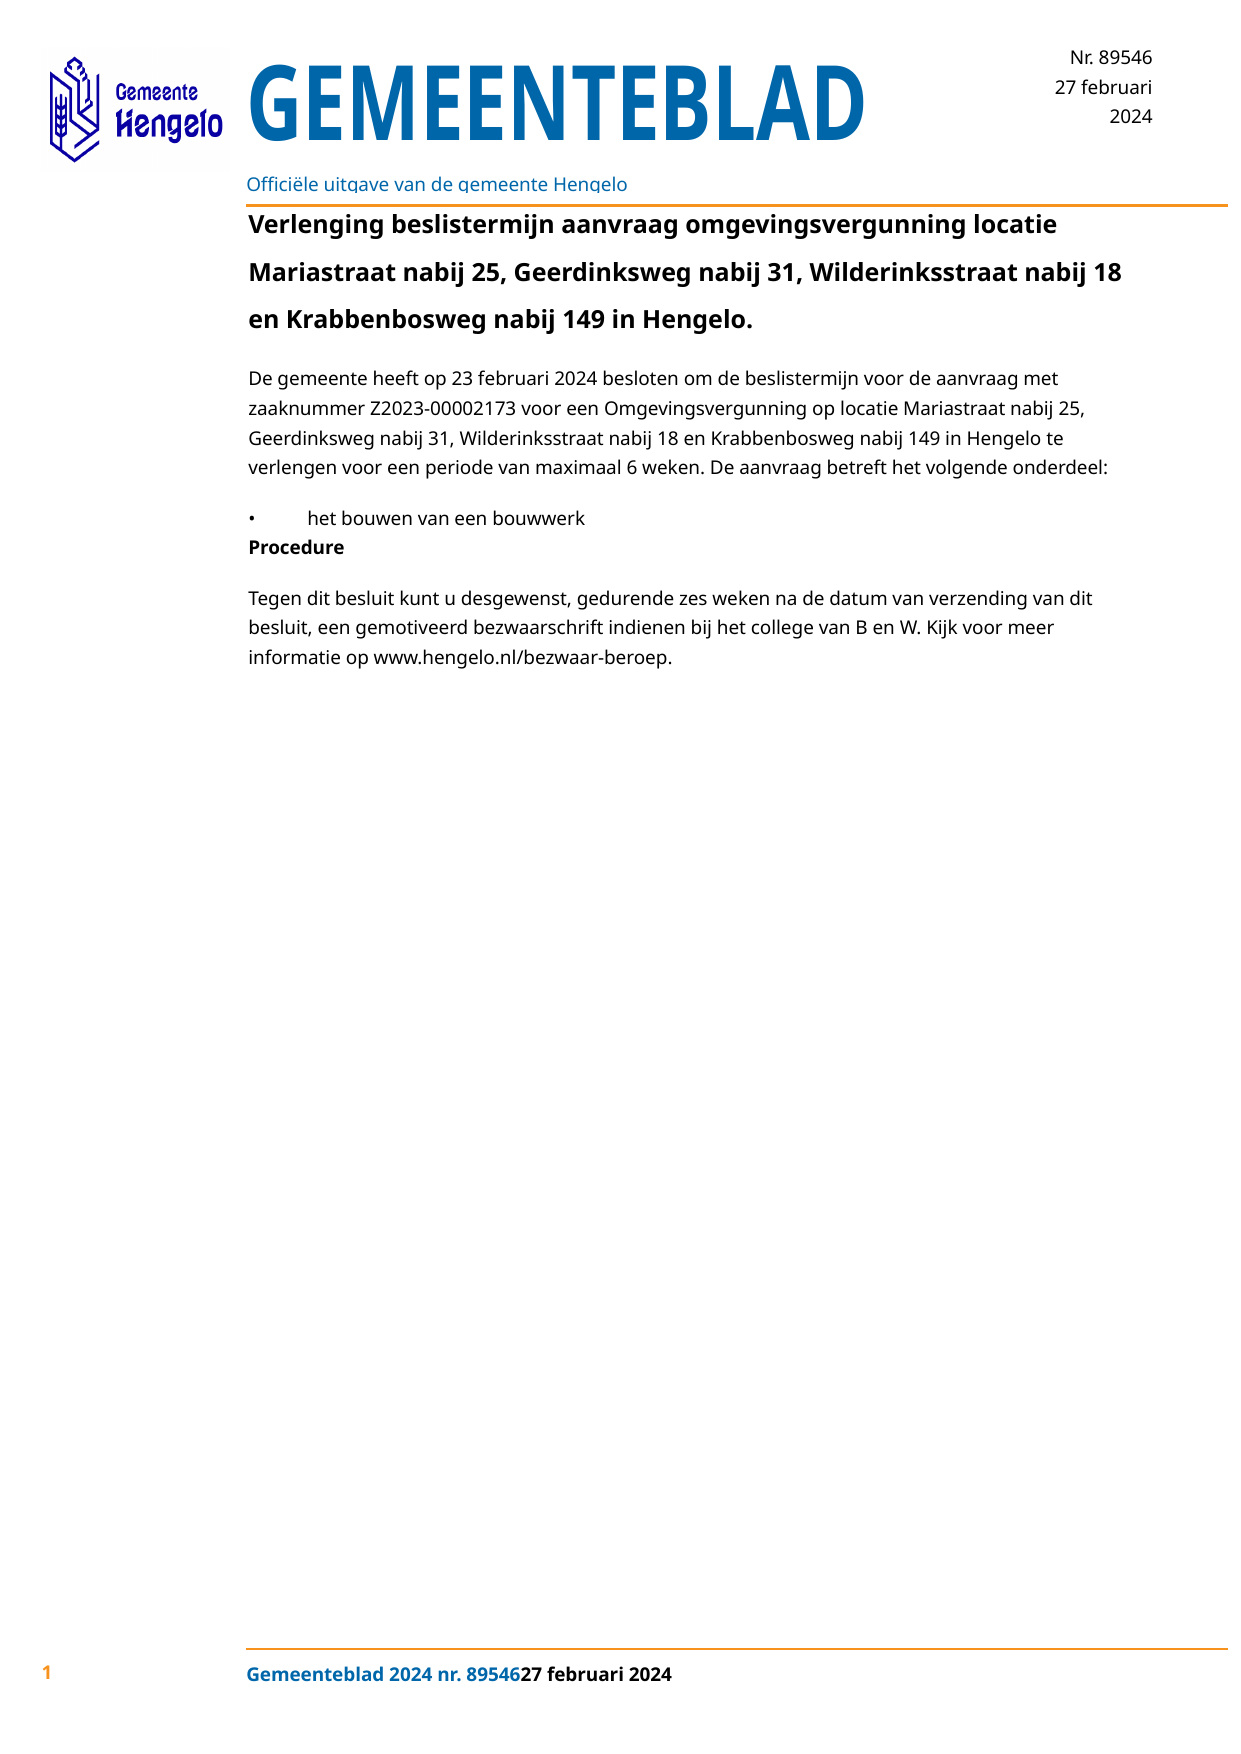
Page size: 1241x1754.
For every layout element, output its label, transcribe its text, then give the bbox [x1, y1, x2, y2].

text De gemeente heeft op 23 februari 2024 besloten om de beslistermijn voor de aanvraag met zaaknummer Z2023-00002173 voor een Omgevingsvergunning op locatie Mariastraat nabij 25, Geerdinksweg nabij 31, Wilderinksstraat nabij 18 en Krabbenbosweg nabij 149 in Hengelo te verlengen voor een periode van maximaal 6 weken. De aanvraag betreft het volgende onderdeel: [248, 366, 1152, 480]
picture [41, 47, 231, 172]
text Verlenging beslistermijn aanvraag omgevingsvergunning locatie Mariastraat nabij 25, Geerdinksweg nabij 31, Wilderinksstraat nabij 18 en Krabbenbosweg nabij 149 in Hengelo. [248, 207, 1152, 336]
text Tegen dit besluit kunt u desgewenst, gedurende zes weken na de datum van verzending van dit besluit, een gemotiveerd bezwaarschrift indienen bij het college van B en W. Kijk voor meer informatie op www.hengelo.nl/bezwaar-beroep. [248, 585, 1152, 669]
list het bouwen van een bouwwerk [248, 505, 1152, 530]
text Procedure [248, 534, 1152, 560]
